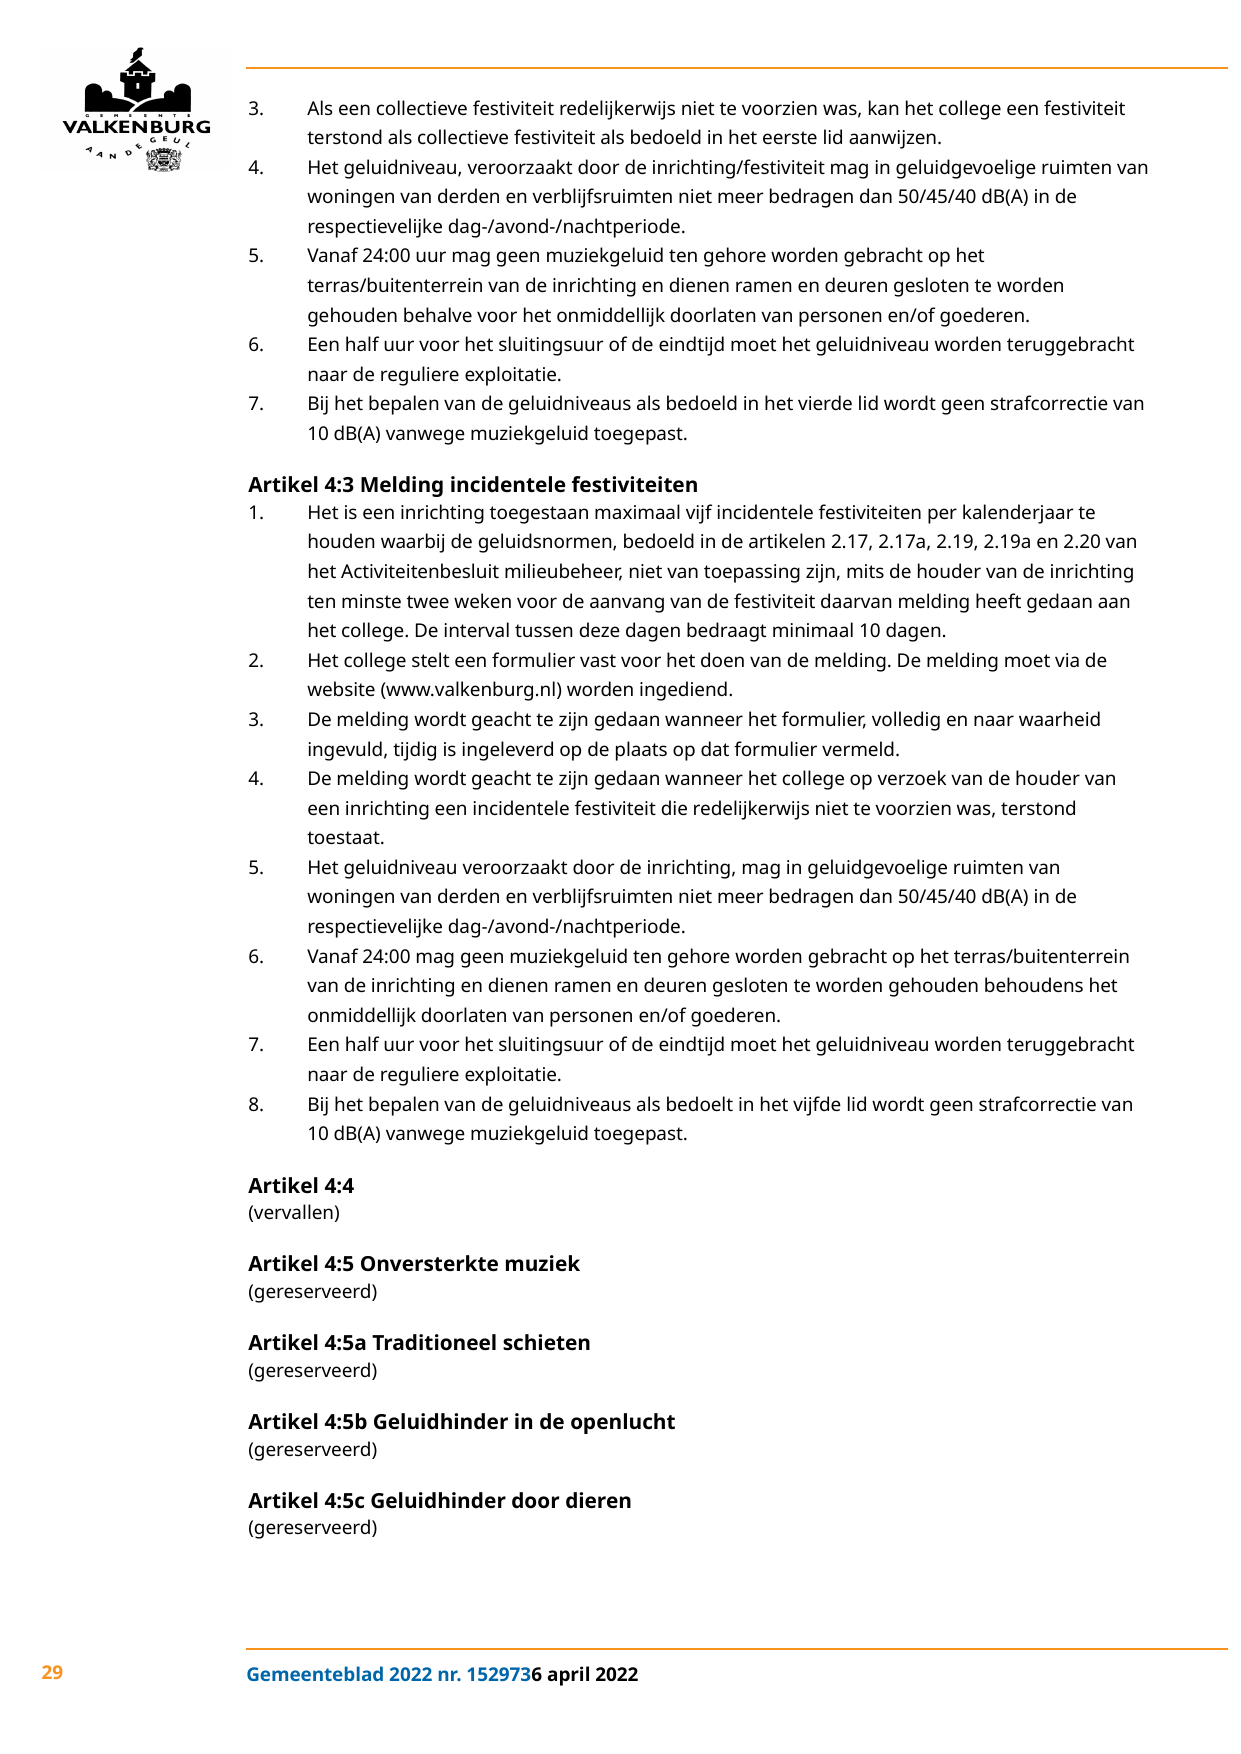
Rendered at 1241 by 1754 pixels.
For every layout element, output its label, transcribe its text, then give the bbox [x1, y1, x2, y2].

list Vanaf 24:00 uur mag geen muziekgeluid ten gehore worden gebracht op het terras/buitenterrein van de inrichting en dienen ramen en deuren gesloten te worden gehouden behalve voor het onmiddellijk doorlaten van personen en/of goederen. [248, 243, 1152, 328]
list Het geluidniveau veroorzaakt door de inrichting, mag in geluidgevoelige ruimten van woningen van derden en verblijfsruimten niet meer bedragen dan 50/45/40 dB(A) in de respectievelijke dag-/avond-/nachtperiode. [248, 854, 1152, 939]
list Bij het bepalen van de geluidniveaus als bedoelt in het vijfde lid wordt geen strafcorrectie van 10 dB(A) vanwege muziekgeluid toegepast. [248, 1091, 1152, 1146]
list De melding wordt geacht te zijn gedaan wanneer het college op verzoek van de houder van een inrichting een incidentele festiviteit die redelijkerwijs niet te voorzien was, terstond toestaat. [248, 765, 1152, 850]
list Het geluidniveau, veroorzaakt door de inrichting/festiviteit mag in geluidgevoelige ruimten van woningen van derden en verblijfsruimten niet meer bedragen dan 50/45/40 dB(A) in de respectievelijke dag-/avond-/nachtperiode. [248, 154, 1152, 239]
list De melding wordt geacht te zijn gedaan wanneer het formulier, volledig en naar waarheid ingevuld, tijdig is ingeleverd op de plaats op dat formulier vermeld. [248, 706, 1152, 761]
text Artikel 4:5a Traditioneel schieten [248, 1328, 1152, 1357]
list Bij het bepalen van de geluidniveaus als bedoeld in het vierde lid wordt geen strafcorrectie van 10 dB(A) vanwege muziekgeluid toegepast. [248, 391, 1152, 446]
text Artikel 4:5b Geluidhinder in de openlucht [248, 1407, 1152, 1436]
list Een half uur voor het sluitingsuur of de eindtijd moet het geluidniveau worden teruggebracht naar de reguliere exploitatie. [248, 1032, 1152, 1087]
list Het college stelt een formulier vast voor het doen van de melding. De melding moet via de website (www.valkenburg.nl) worden ingediend. [248, 647, 1152, 702]
text (vervallen) [248, 1199, 1152, 1225]
text (gereserveerd) [248, 1514, 1152, 1540]
list Een half uur voor het sluitingsuur of de eindtijd moet het geluidniveau worden teruggebracht naar de reguliere exploitatie. [248, 331, 1152, 387]
picture [41, 47, 231, 172]
list Vanaf 24:00 mag geen muziekgeluid ten gehore worden gebracht op het terras/buitenterrein van de inrichting en dienen ramen en deuren gesloten te worden gehouden behoudens het onmiddellijk doorlaten van personen en/of goederen. [248, 943, 1152, 1028]
text (gereserveerd) [248, 1436, 1152, 1461]
list Het is een inrichting toegestaan maximaal vijf incidentele festiviteiten per kalenderjaar te houden waarbij de geluidsnormen, bedoeld in de artikelen 2.17, 2.17a, 2.19, 2.19a en 2.20 van het Activiteitenbesluit milieubeheer, niet van toepassing zijn, mits de houder van de inrichting ten minste twee weken voor de aanvang van de festiviteit daarvan melding heeft gedaan aan het college. De interval tussen deze dagen bedraagt minimaal 10 dagen. [248, 499, 1152, 643]
text (gereserveerd) [248, 1278, 1152, 1304]
list Als een collectieve festiviteit redelijkerwijs niet te voorzien was, kan het college een festiviteit terstond als collectieve festiviteit als bedoeld in het eerste lid aanwijzen. [248, 95, 1152, 150]
text Artikel 4:4 [248, 1171, 1152, 1199]
text Artikel 4:5 Onversterkte muziek [248, 1249, 1152, 1278]
text Artikel 4:5c Geluidhinder door dieren [248, 1486, 1152, 1514]
text (gereserveerd) [248, 1357, 1152, 1383]
text Artikel 4:3 Melding incidentele festiviteiten [248, 471, 1152, 499]
